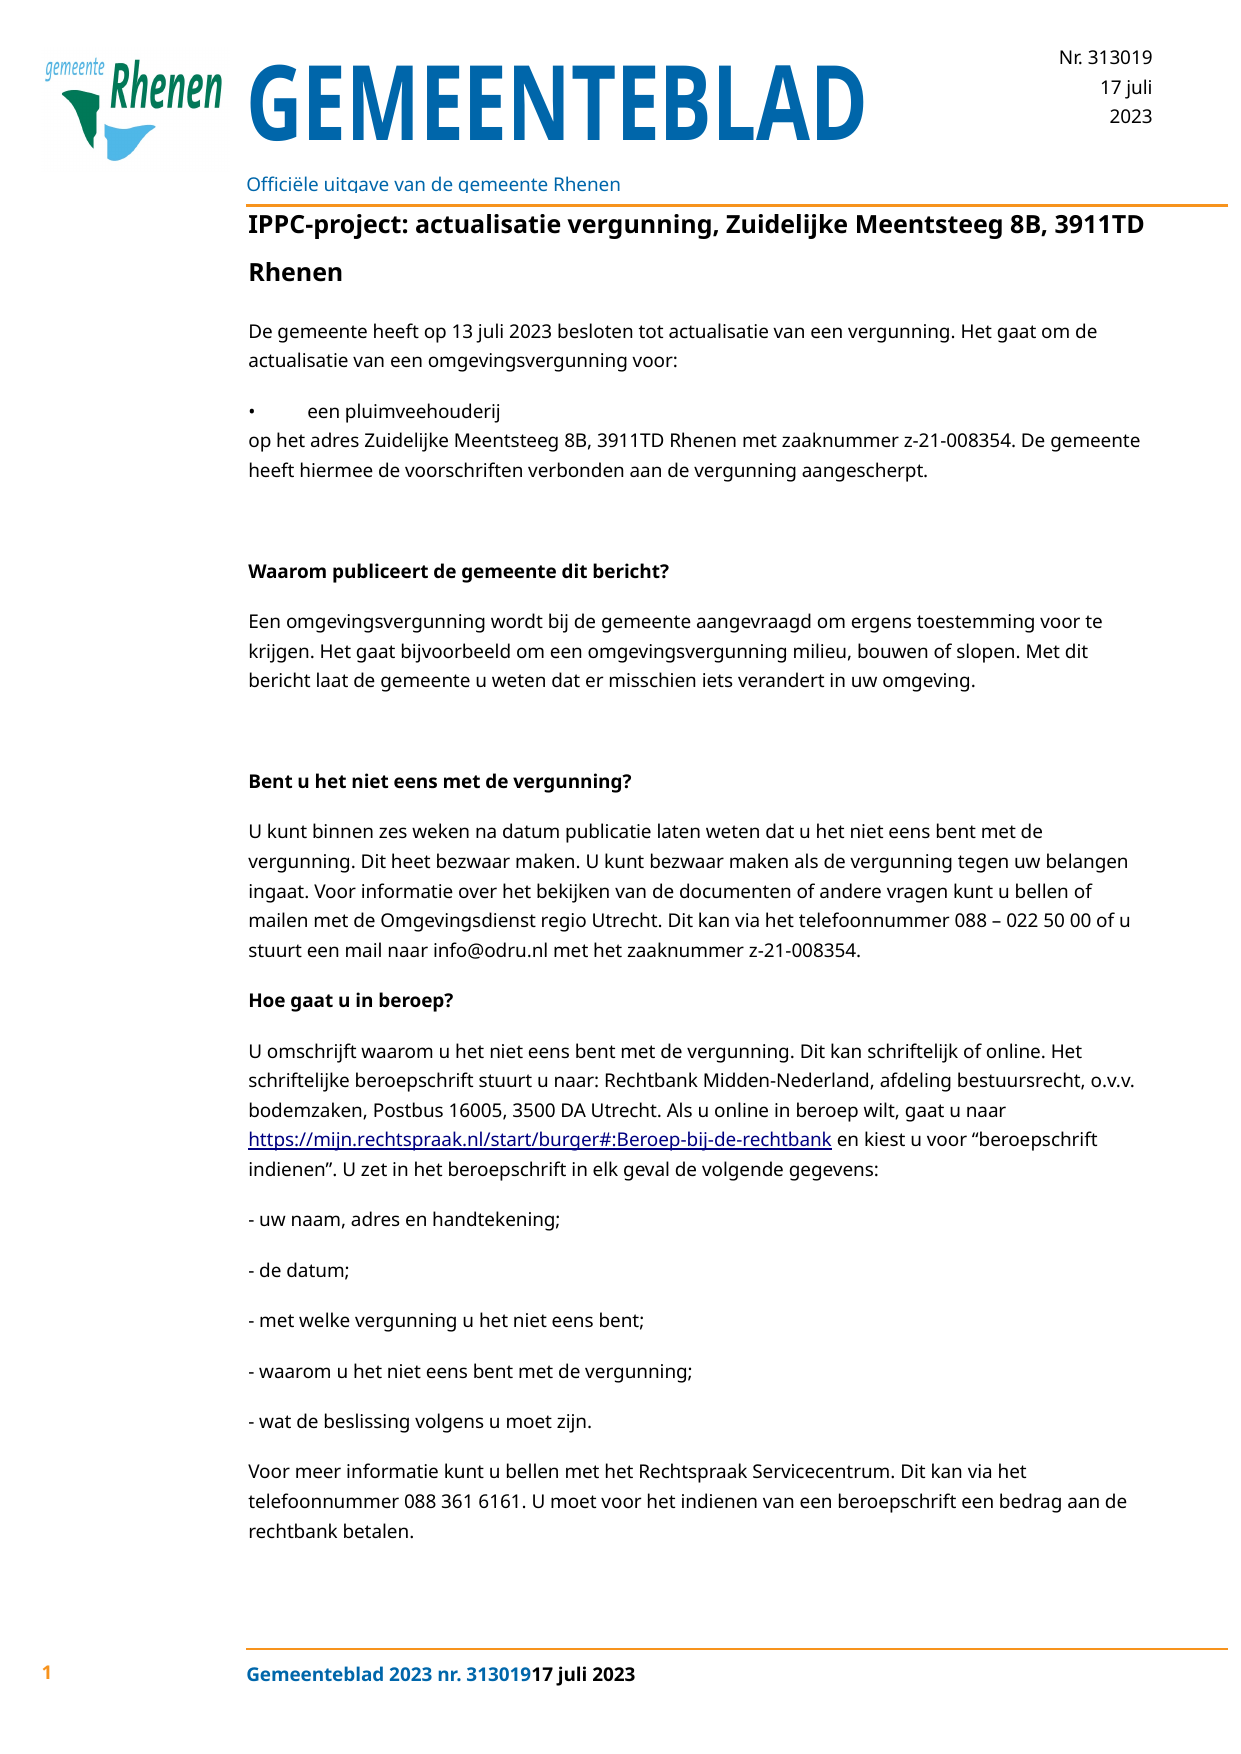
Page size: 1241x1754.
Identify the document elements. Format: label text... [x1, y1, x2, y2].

text U kunt binnen zes weken na datum publicatie laten weten dat u het niet eens bent met de vergunning. Dit heet bezwaar maken. U kunt bezwaar maken als de vergunning tegen uw belangen ingaat. Voor informatie over het bekijken van de documenten of andere vragen kunt u bellen of mailen met de Omgevingsdienst regio Utrecht. Dit kan via het telefoonnummer 088 – 022 50 00 of u stuurt een mail naar info@odru.nl met het zaaknummer z-21-008354. [248, 819, 1152, 963]
text - met welke vergunning u het niet eens bent; [248, 1307, 1152, 1333]
text - uw naam, adres en handtekening; [248, 1207, 1152, 1232]
text IPPC-project: actualisatie vergunning, Zuidelijke Meentsteeg 8B, 3911TD Rhenen [248, 207, 1152, 288]
list een pluimveehouderij [248, 398, 1152, 424]
text Hoe gaat u in beroep? [248, 987, 1152, 1013]
text Bent u het niet eens met de vergunning? [248, 768, 1152, 794]
text op het adres Zuidelijke Meentsteeg 8B, 3911TD Rhenen met zaaknummer z-21-008354. De gemeente heeft hiermee de voorschriften verbonden aan de vergunning aangescherpt. [248, 427, 1152, 483]
text - wat de beslissing volgens u moet zijn. [248, 1408, 1152, 1434]
picture [41, 47, 231, 172]
text De gemeente heeft op 13 juli 2023 besloten tot actualisatie van een vergunning. Het gaat om de actualisatie van een omgevingsvergunning voor: [248, 318, 1152, 373]
text - waarom u het niet eens bent met de vergunning; [248, 1358, 1152, 1384]
text Waarom publiceert de gemeente dit bericht? [248, 558, 1152, 584]
text Voor meer informatie kunt u bellen met het Rechtspraak Servicecentrum. Dit kan via het telefoonnummer 088 361 6161. U moet voor het indienen van een beroepschrift een bedrag aan de rechtbank betalen. [248, 1459, 1152, 1544]
text - de datum; [248, 1257, 1152, 1283]
text U omschrijft waarom u het niet eens bent met de vergunning. Dit kan schriftelijk of online. Het schriftelijke beroepschrift stuurt u naar: Rechtbank Midden-Nederland, afdeling bestuursrecht, o.v.v. bodemzaken, Postbus 16005, 3500 DA Utrecht. Als u online in beroep wilt, gaat u naar https://mijn.rechtspraak.nl/start/burger#:Beroep-bij-de-rechtbank en kiest u voor “beroepschrift indienen”. U zet in het beroepschrift in elk geval de volgende gegevens: [248, 1038, 1152, 1182]
text Een omgevingsvergunning wordt bij de gemeente aangevraagd om ergens toestemming voor te krijgen. Het gaat bijvoorbeeld om een omgevingsvergunning milieu, bouwen of slopen. Met dit bericht laat de gemeente u weten dat er misschien iets verandert in uw omgeving. [248, 608, 1152, 693]
